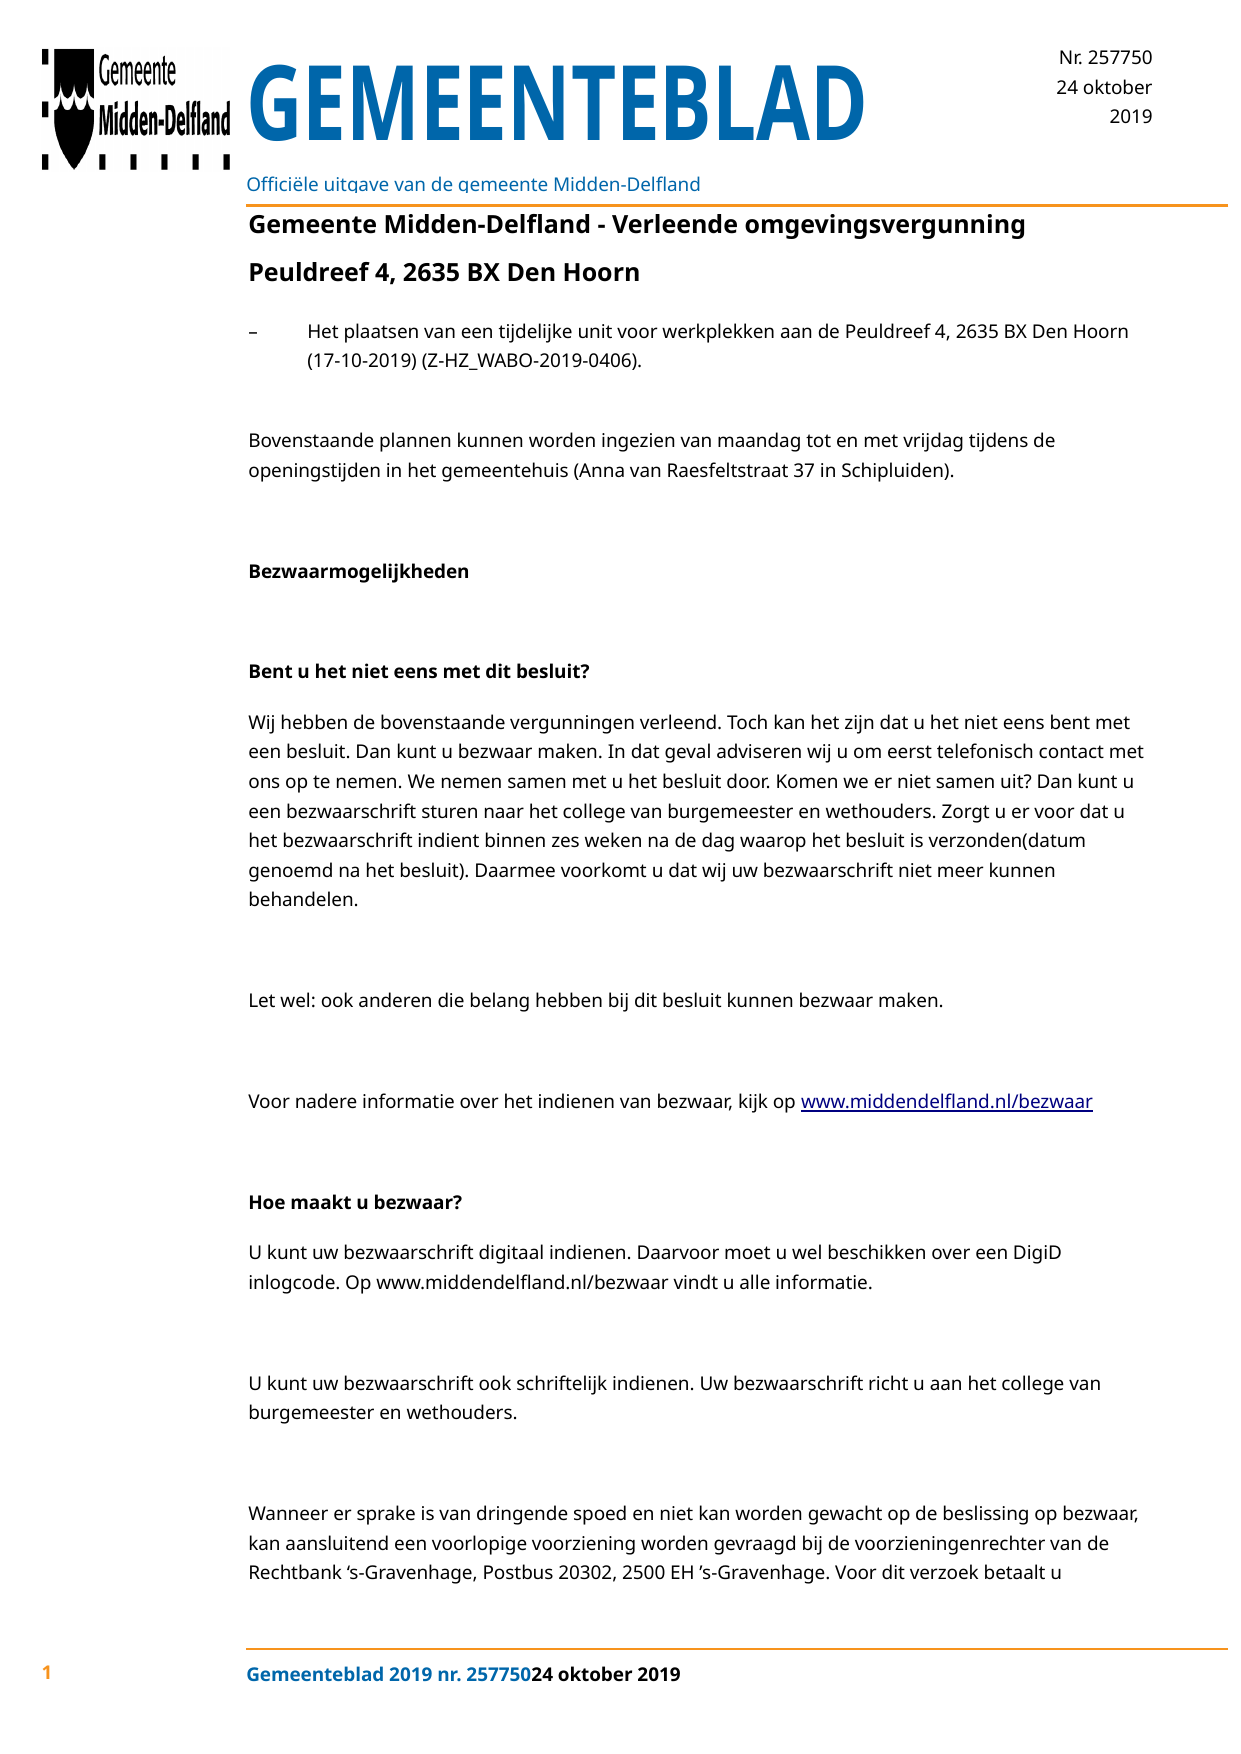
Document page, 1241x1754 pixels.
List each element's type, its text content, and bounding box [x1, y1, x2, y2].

text Bezwaarmogelijkheden [248, 558, 1152, 584]
text Bent u het niet eens met dit besluit? [248, 659, 1152, 684]
text U kunt uw bezwaarschrift ook schriftelijk indienen. Uw bezwaarschrift richt u aan het college van burgemeester en wethouders. [248, 1370, 1152, 1425]
list Het plaatsen van een tijdelijke unit voor werkplekken aan de Peuldreef 4, 2635 BX Den Hoorn (17-10-2019) (Z-HZ_WABO-2019-0406). [248, 318, 1152, 373]
picture [41, 47, 231, 172]
text Wij hebben de bovenstaande vergunningen verleend. Toch kan het zijn dat u het niet eens bent met een besluit. Dan kunt u bezwaar maken. In dat geval adviseren wij u om eerst telefonisch contact met ons op te nemen. We nemen samen met u het besluit door. Komen we er niet samen uit? Dan kunt u een bezwaarschrift sturen naar het college van burgemeester en wethouders. Zorgt u er voor dat u het bezwaarschrift indient binnen zes weken na de dag waarop het besluit is verzonden(datum genoemd na het besluit). Daarmee voorkomt u dat wij uw bezwaarschrift niet meer kunnen behandelen. [248, 709, 1152, 912]
text Bovenstaande plannen kunnen worden ingezien van maandag tot en met vrijdag tijdens de openingstijden in het gemeentehuis (Anna van Raesfeltstraat 37 in Schipluiden). [248, 427, 1152, 483]
text Wanneer er sprake is van dringende spoed en niet kan worden gewacht op de beslissing op bezwaar, kan aansluitend een voorlopige voorziening worden gevraagd bij de voorzieningenrechter van de Rechtbank ‘s-Gravenhage, Postbus 20302, 2500 EH ’s-Gravenhage. Voor dit verzoek betaalt u [248, 1500, 1152, 1585]
text Let wel: ook anderen die belang hebben bij dit besluit kunnen bezwaar maken. [248, 987, 1152, 1013]
text Voor nadere informatie over het indienen van bezwaar, kijk op www.middendelfland.nl/bezwaar [248, 1088, 1152, 1114]
text Hoe maakt u bezwaar? [248, 1189, 1152, 1215]
text Gemeente Midden-Delfland - Verleende omgevingsvergunning Peuldreef 4, 2635 BX Den Hoorn [248, 207, 1152, 288]
text U kunt uw bezwaarschrift digitaal indienen. Daarvoor moet u wel beschikken over een DigiD inlogcode. Op www.middendelfland.nl/bezwaar vindt u alle informatie. [248, 1239, 1152, 1295]
